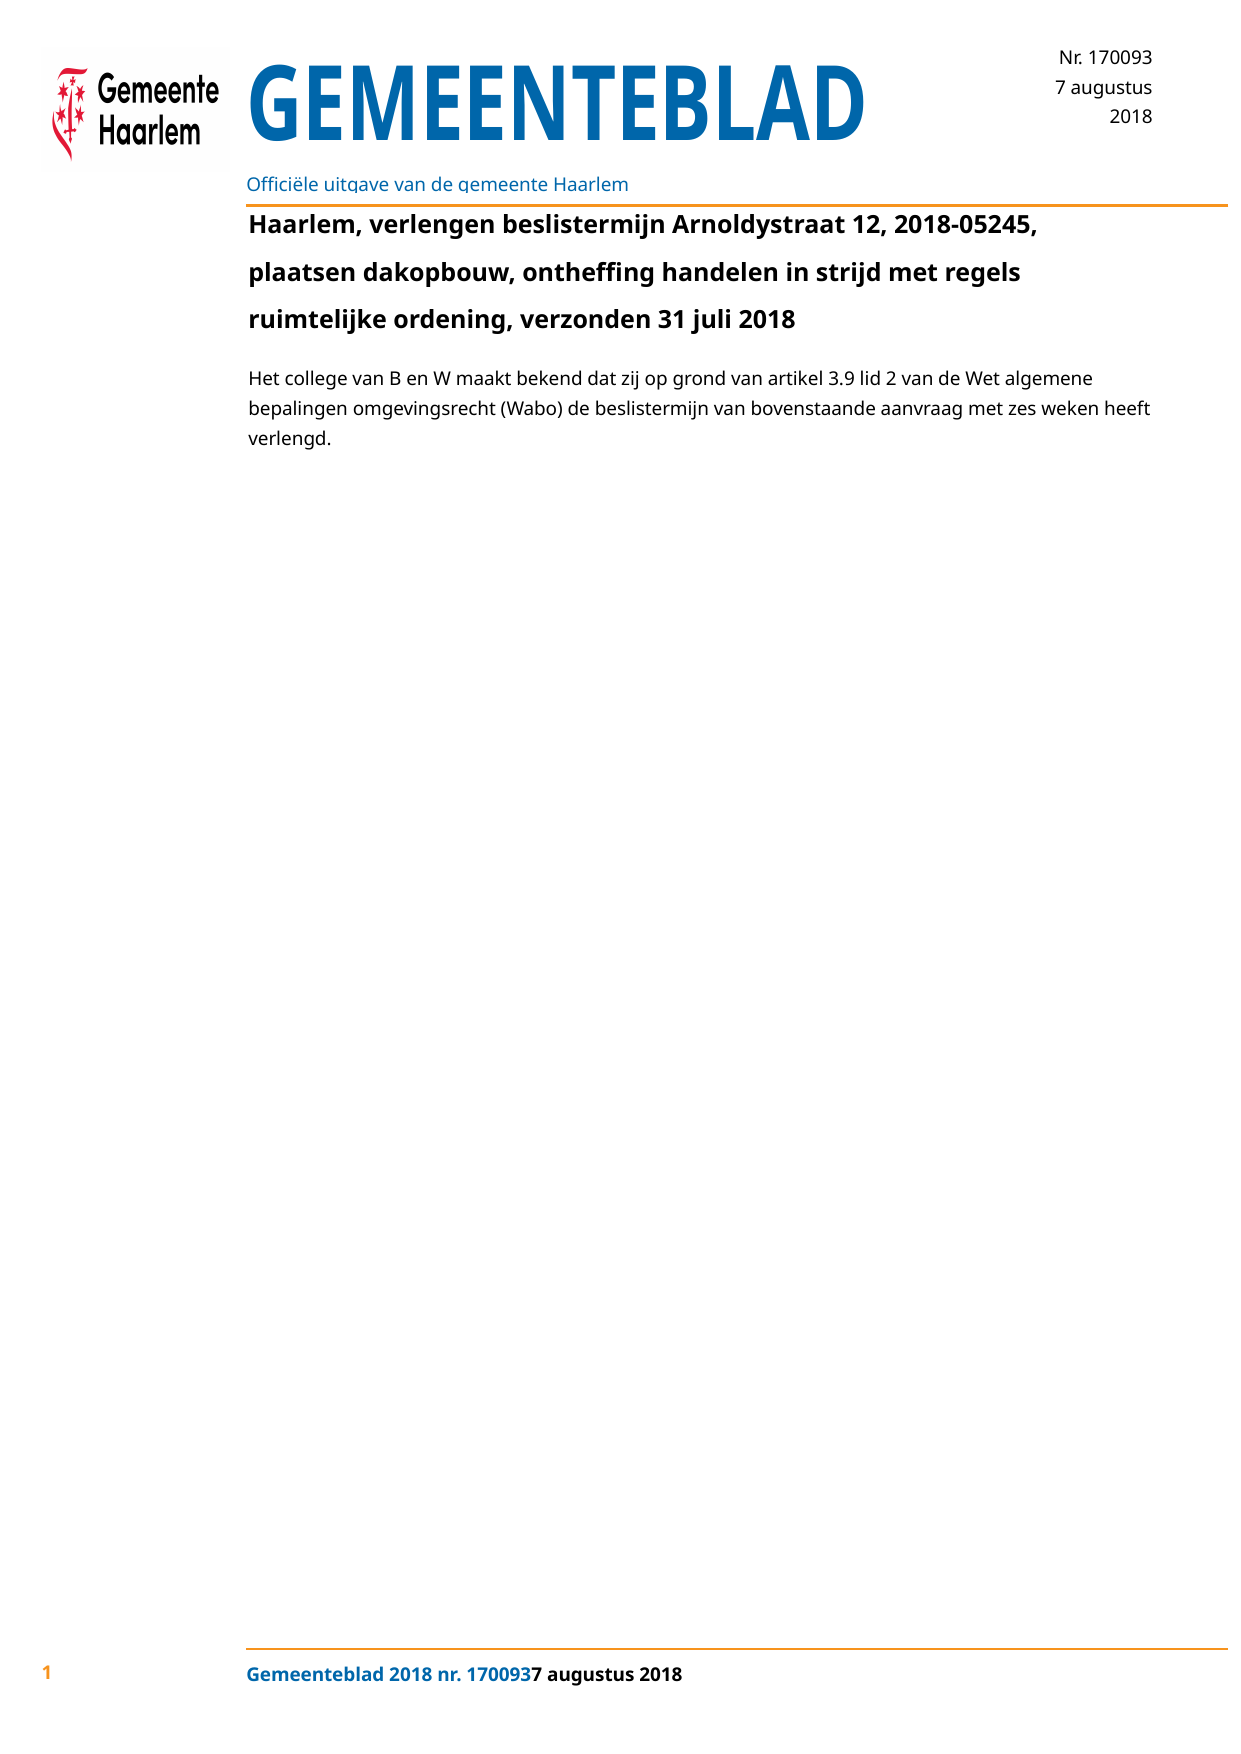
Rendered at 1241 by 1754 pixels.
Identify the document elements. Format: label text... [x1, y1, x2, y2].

text Het college van B en W maakt bekend dat zij op grond van artikel 3.9 lid 2 van de Wet algemene bepalingen omgevingsrecht (Wabo) de beslistermijn van bovenstaande aanvraag met zes weken heeft verlengd. [248, 366, 1152, 450]
picture [41, 47, 231, 172]
text Haarlem, verlengen beslistermijn Arnoldystraat 12, 2018-05245, plaatsen dakopbouw, ontheffing handelen in strijd met regels ruimtelijke ordening, verzonden 31 juli 2018 [248, 207, 1152, 336]
